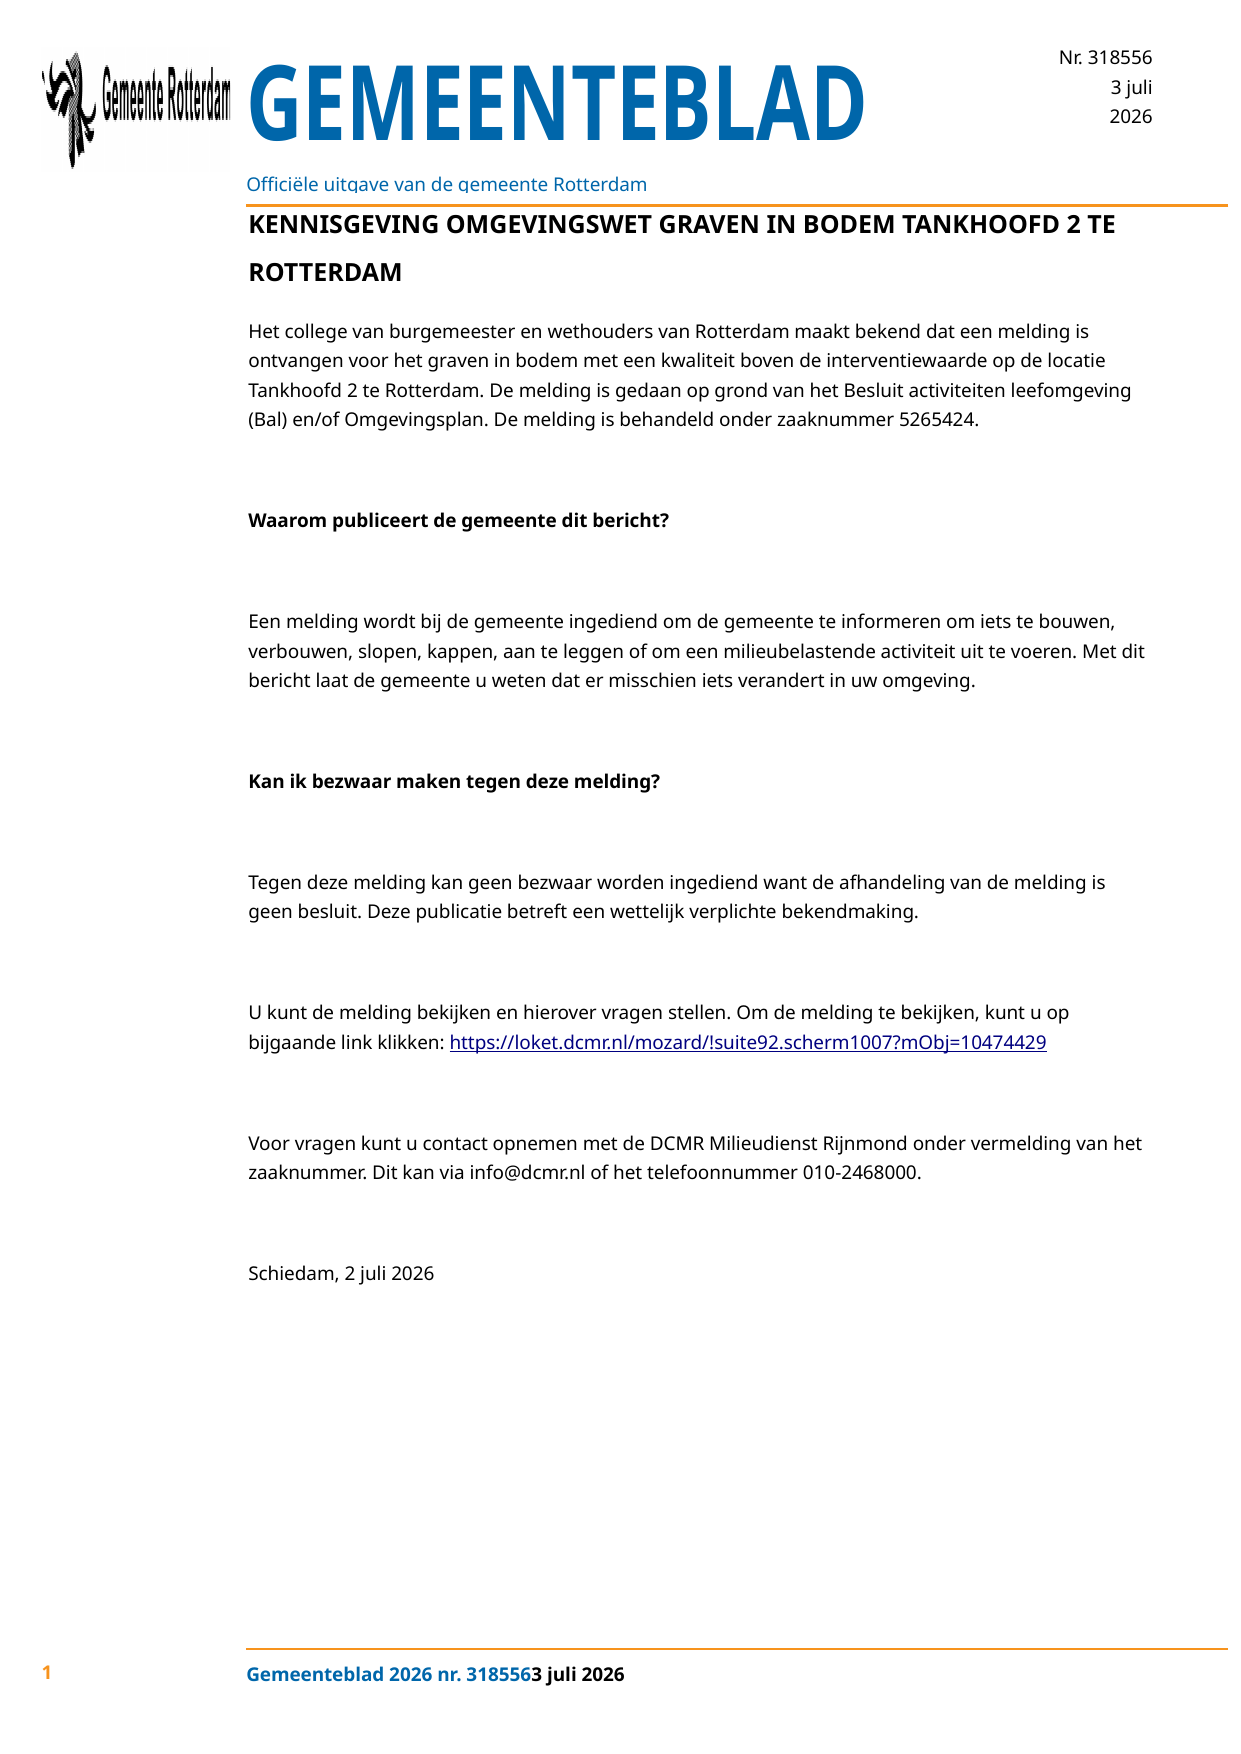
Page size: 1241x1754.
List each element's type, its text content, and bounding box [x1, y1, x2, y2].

text Kan ik bezwaar maken tegen deze melding? [248, 768, 1152, 794]
text Voor vragen kunt u contact opnemen met de DCMR Milieudienst Rijnmond onder vermelding van het zaaknummer. Dit kan via info@dcmr.nl of het telefoonnummer 010‑2468000. [248, 1130, 1152, 1185]
text Het college van burgemeester en wethouders van Rotterdam maakt bekend dat een melding is ontvangen voor het graven in bodem met een kwaliteit boven de interventiewaarde op de locatie Tankhoofd 2 te Rotterdam. De melding is gedaan op grond van het Besluit activiteiten leefomgeving (Bal) en/of Omgevingsplan. De melding is behandeld onder zaaknummer 5265424. [248, 318, 1152, 432]
text Tegen deze melding kan geen bezwaar worden ingediend want de afhandeling van de melding is geen besluit. Deze publicatie betreft een wettelijk verplichte bekendmaking. [248, 869, 1152, 924]
text Schiedam, 2 juli 2026 [248, 1260, 1152, 1286]
picture [41, 47, 231, 172]
text Waarom publiceert de gemeente dit bericht? [248, 507, 1152, 533]
text KENNISGEVING OMGEVINGSWET GRAVEN IN BODEM TANKHOOFD 2 TE ROTTERDAM [248, 207, 1152, 288]
text Een melding wordt bij de gemeente ingediend om de gemeente te informeren om iets te bouwen, verbouwen, slopen, kappen, aan te leggen of om een milieubelastende activiteit uit te voeren. Met dit bericht laat de gemeente u weten dat er misschien iets verandert in uw omgeving. [248, 608, 1152, 693]
text U kunt de melding bekijken en hierover vragen stellen. Om de melding te bekijken, kunt u op bijgaande link klikken: https://loket.dcmr.nl/mozard/!suite92.scherm1007?mObj=10474429 [248, 999, 1152, 1055]
